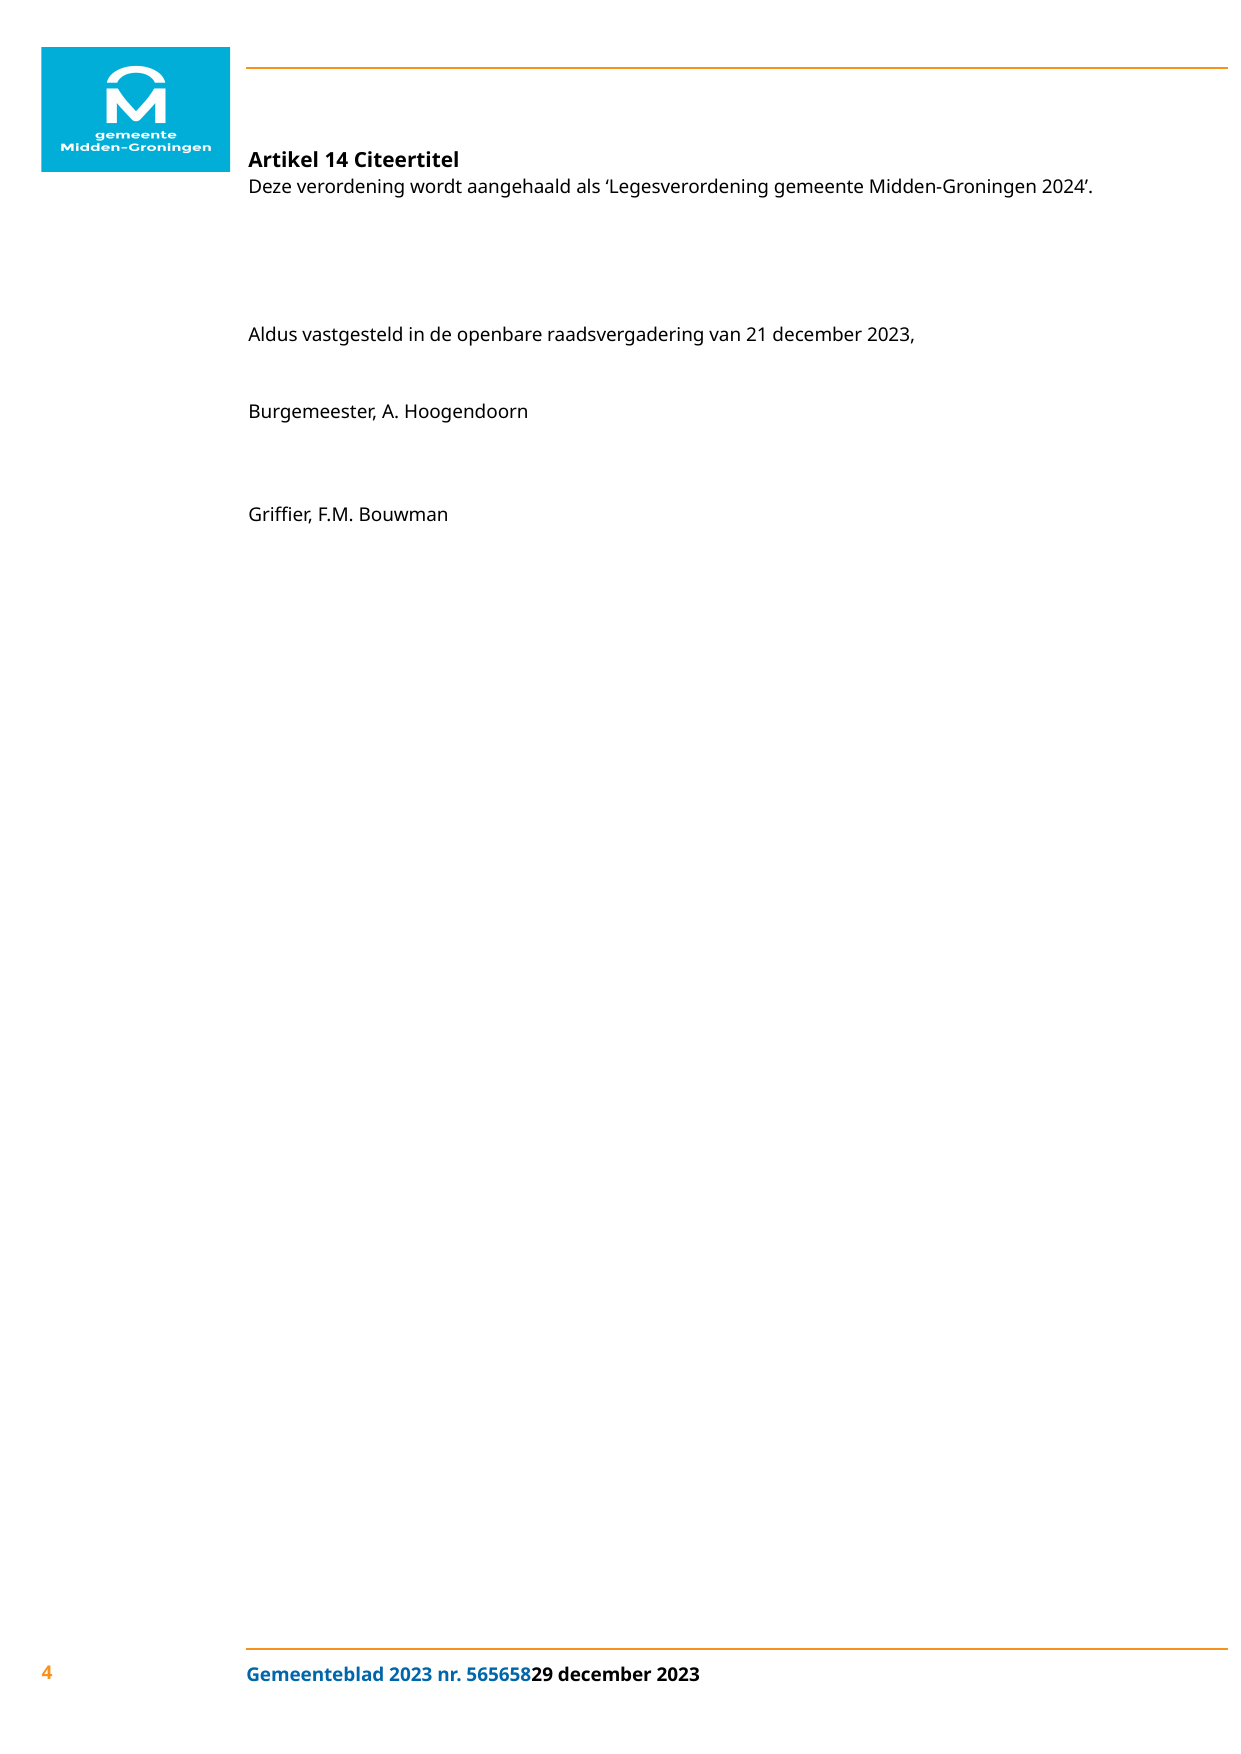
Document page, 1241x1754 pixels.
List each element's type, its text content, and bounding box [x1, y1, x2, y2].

text Artikel 14 Citeertitel [248, 145, 1152, 174]
picture [184, 146, 190, 153]
text Deze verordening wordt aangehaald als ‘Legesverordening gemeente Midden-Groningen 2024’. [248, 174, 1152, 199]
text Griffier, F.M. Bouwman [248, 502, 1152, 527]
picture [107, 89, 165, 122]
picture [108, 66, 164, 82]
text Burgemeester, A. Hoogendoorn [248, 399, 1152, 424]
text Aldus vastgesteld in de openbare raadsvergadering van 21 december 2023, [248, 322, 1152, 347]
